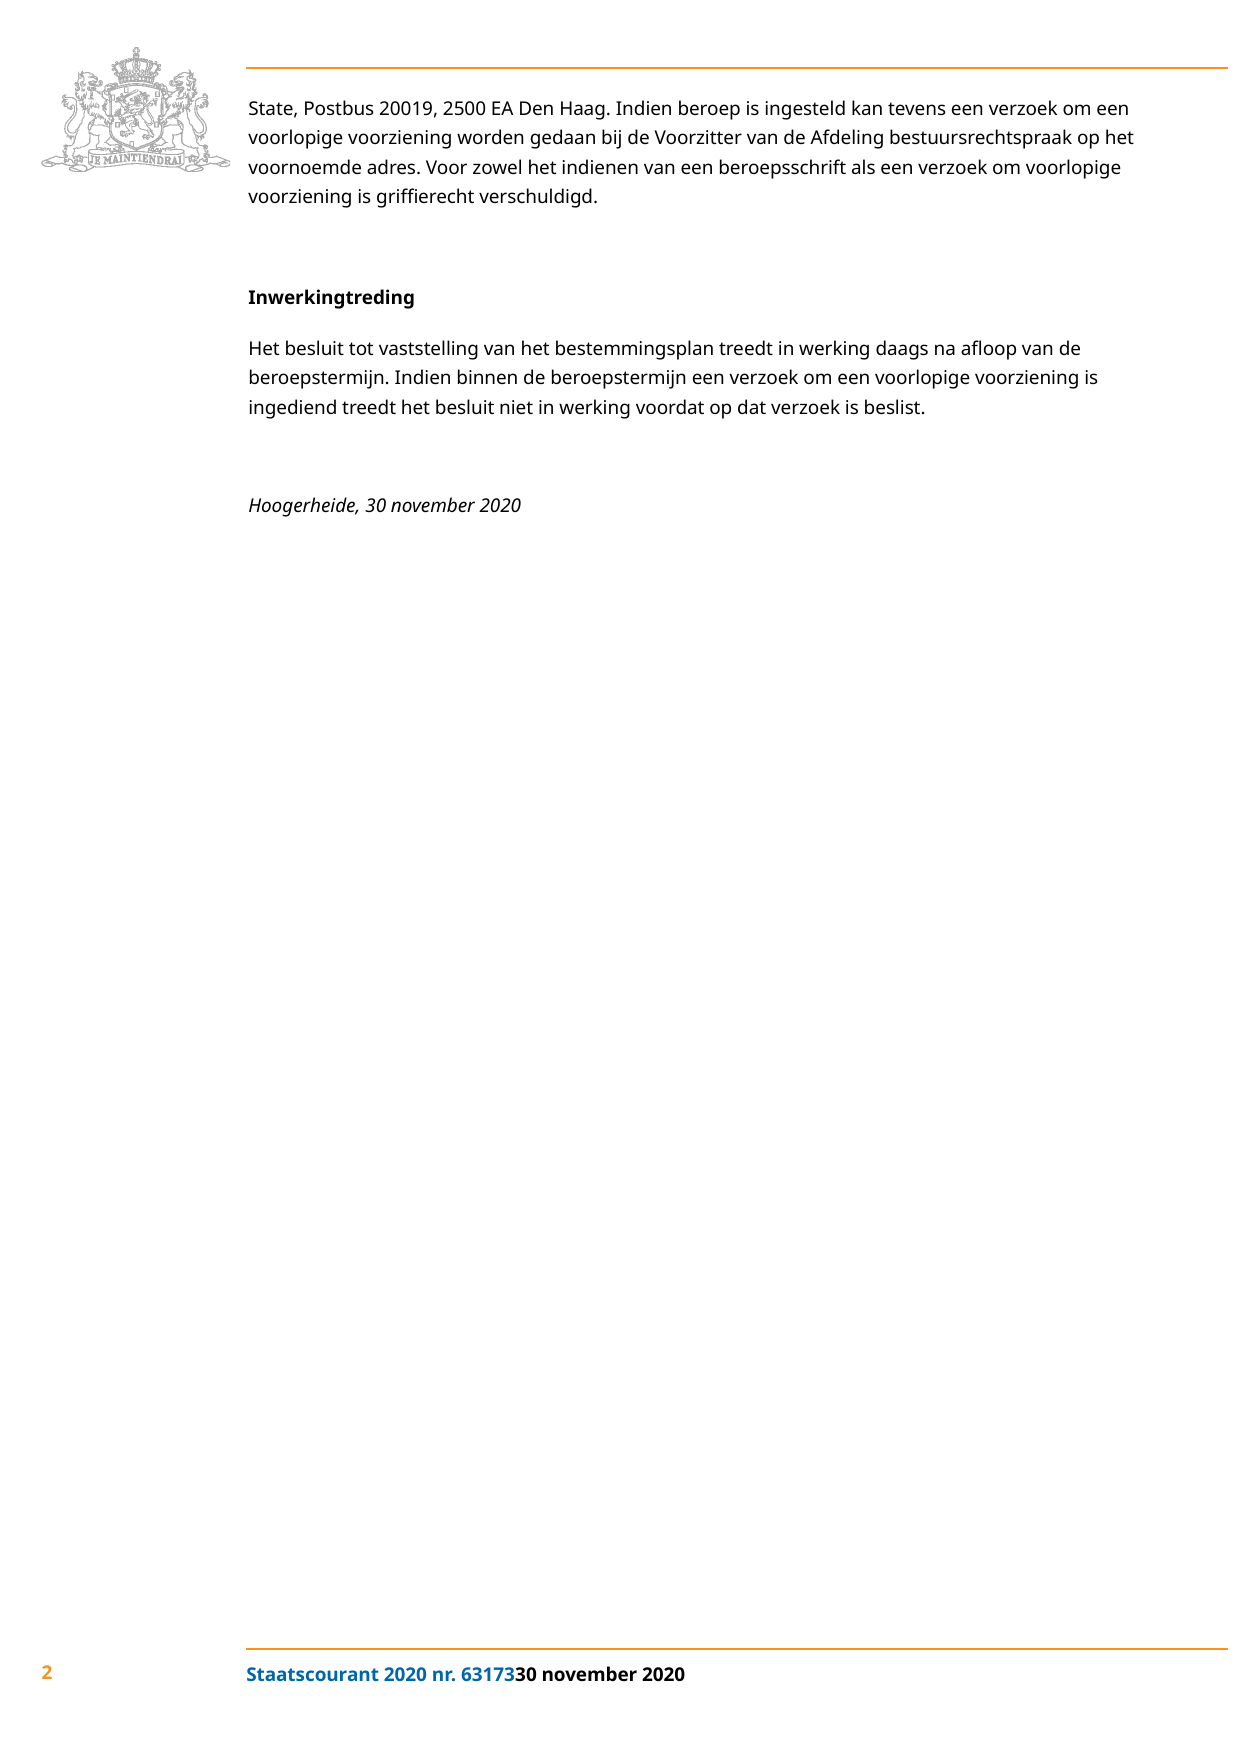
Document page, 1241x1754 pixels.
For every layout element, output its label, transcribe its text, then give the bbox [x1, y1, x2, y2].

text Het besluit tot vaststelling van het bestemmingsplan treedt in werking daags na afloop van de beroepstermijn. Indien binnen de beroepstermijn een verzoek om een voorlopige voorziening is ingediend treedt het besluit niet in werking voordat op dat verzoek is beslist. [248, 335, 1152, 420]
text State, Postbus 20019, 2500 EA Den Haag. Indien beroep is ingesteld kan tevens een verzoek om een voorlopige voorziening worden gedaan bij de Voorzitter van de Afdeling bestuursrechtspraak op het voornoemde adres. Voor zowel het indienen van een beroepsschrift als een verzoek om voorlopige voorziening is griffierecht verschuldigd. [248, 95, 1152, 209]
text Inwerkingtreding [248, 284, 1152, 310]
picture [41, 47, 231, 172]
text Hoogerheide, 30 november 2020 [248, 492, 1152, 518]
